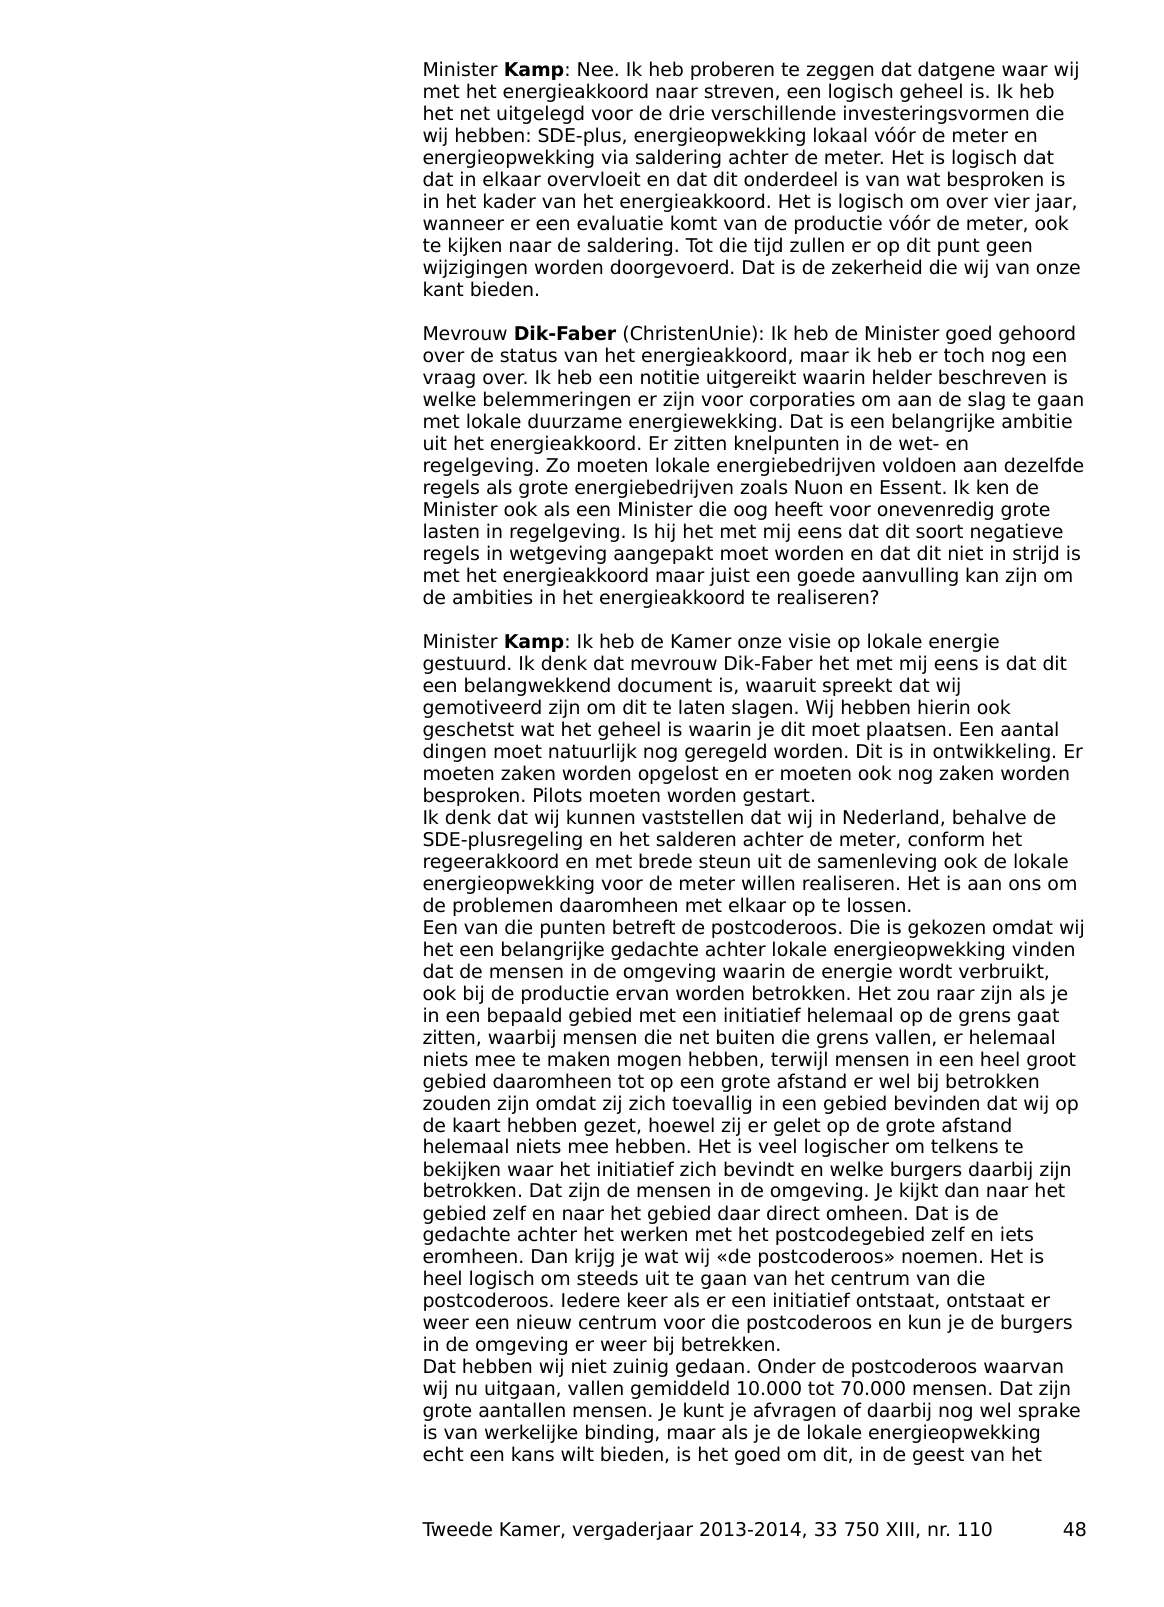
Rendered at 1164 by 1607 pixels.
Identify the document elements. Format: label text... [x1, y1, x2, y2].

text Dat hebben wij niet zuinig gedaan. Onder de postcoderoos waarvan wij nu uitgaan, vallen gemiddeld 10.000 tot 70.000 mensen. Dat zijn grote aantallen mensen. Je kunt je afvragen of daarbij nog wel sprake is van werkelijke binding, maar als je de lokale energieopwekking echt een kans wilt bieden, is het goed om dit, in de geest van het [422, 1356, 1087, 1466]
text Mevrouw Dik-Faber (ChristenUnie): Ik heb de Minister goed gehoord over de status van het energieakkoord, maar ik heb er toch nog een vraag over. Ik heb een notitie uitgereikt waarin helder beschreven is welke belemmeringen er zijn voor corporaties om aan de slag te gaan met lokale duurzame energiewekking. Dat is een belangrijke ambitie uit het energieakkoord. Er zitten knelpunten in de wet- en regelgeving. Zo moeten lokale energiebedrijven voldoen aan dezelfde regels als grote energiebedrijven zoals Nuon en Essent. Ik ken de Minister ook als een Minister die oog heeft voor onevenredig grote lasten in regelgeving. Is hij het met mij eens dat dit soort negatieve regels in wetgeving aangepakt moet worden en dat dit niet in strijd is met het energieakkoord maar juist een goede aanvulling kan zijn om de ambities in het energieakkoord te realiseren? [422, 323, 1087, 609]
text Minister Kamp: Nee. Ik heb proberen te zeggen dat datgene waar wij met het energieakkoord naar streven, een logisch geheel is. Ik heb het net uitgelegd voor de drie verschillende investeringsvormen die wij hebben: SDE-plus, energieopwekking lokaal vóór de meter en energieopwekking via saldering achter de meter. Het is logisch dat dat in elkaar overvloeit en dat dit onderdeel is van wat besproken is in het kader van het energieakkoord. Het is logisch om over vier jaar, wanneer er een evaluatie komt van de productie vóór de meter, ook te kijken naar de saldering. Tot die tijd zullen er op dit punt geen wijzigingen worden doorgevoerd. Dat is de zekerheid die wij van onze kant bieden. [422, 59, 1087, 301]
text Een van die punten betreft de postcoderoos. Die is gekozen omdat wij het een belangrijke gedachte achter lokale energieopwekking vinden dat de mensen in de omgeving waarin de energie wordt verbruikt, ook bij de productie ervan worden betrokken. Het zou raar zijn als je in een bepaald gebied met een initiatief helemaal op de grens gaat zitten, waarbij mensen die net buiten die grens vallen, er helemaal niets mee te maken mogen hebben, terwijl mensen in een heel groot gebied daaromheen tot op een grote afstand er wel bij betrokken zouden zijn omdat zij zich toevallig in een gebied bevinden dat wij op de kaart hebben gezet, hoewel zij er gelet op de grote afstand helemaal niets mee hebben. Het is veel logischer om telkens te bekijken waar het initiatief zich bevindt en welke burgers daarbij zijn betrokken. Dat zijn de mensen in de omgeving. Je kijkt dan naar het gebied zelf en naar het gebied daar direct omheen. Dat is de gedachte achter het werken met het postcodegebied zelf en iets eromheen. Dan krijg je wat wij «de postcoderoos» noemen. Het is heel logisch om steeds uit te gaan van het centrum van die postcoderoos. Iedere keer als er een initiatief ontstaat, ontstaat er weer een nieuw centrum voor die postcoderoos en kun je de burgers in de omgeving er weer bij betrekken. [422, 917, 1087, 1356]
text Ik denk dat wij kunnen vaststellen dat wij in Nederland, behalve de SDE-plusregeling en het salderen achter de meter, conform het regeerakkoord en met brede steun uit de samenleving ook de lokale energieopwekking voor de meter willen realiseren. Het is aan ons om de problemen daaromheen met elkaar op te lossen. [422, 807, 1087, 917]
text Minister Kamp: Ik heb de Kamer onze visie op lokale energie gestuurd. Ik denk dat mevrouw Dik-Faber het met mij eens is dat dit een belangwekkend document is, waaruit spreekt dat wij gemotiveerd zijn om dit te laten slagen. Wij hebben hierin ook geschetst wat het geheel is waarin je dit moet plaatsen. Een aantal dingen moet natuurlijk nog geregeld worden. Dit is in ontwikkeling. Er moeten zaken worden opgelost en er moeten ook nog zaken worden besproken. Pilots moeten worden gestart. [422, 631, 1087, 807]
